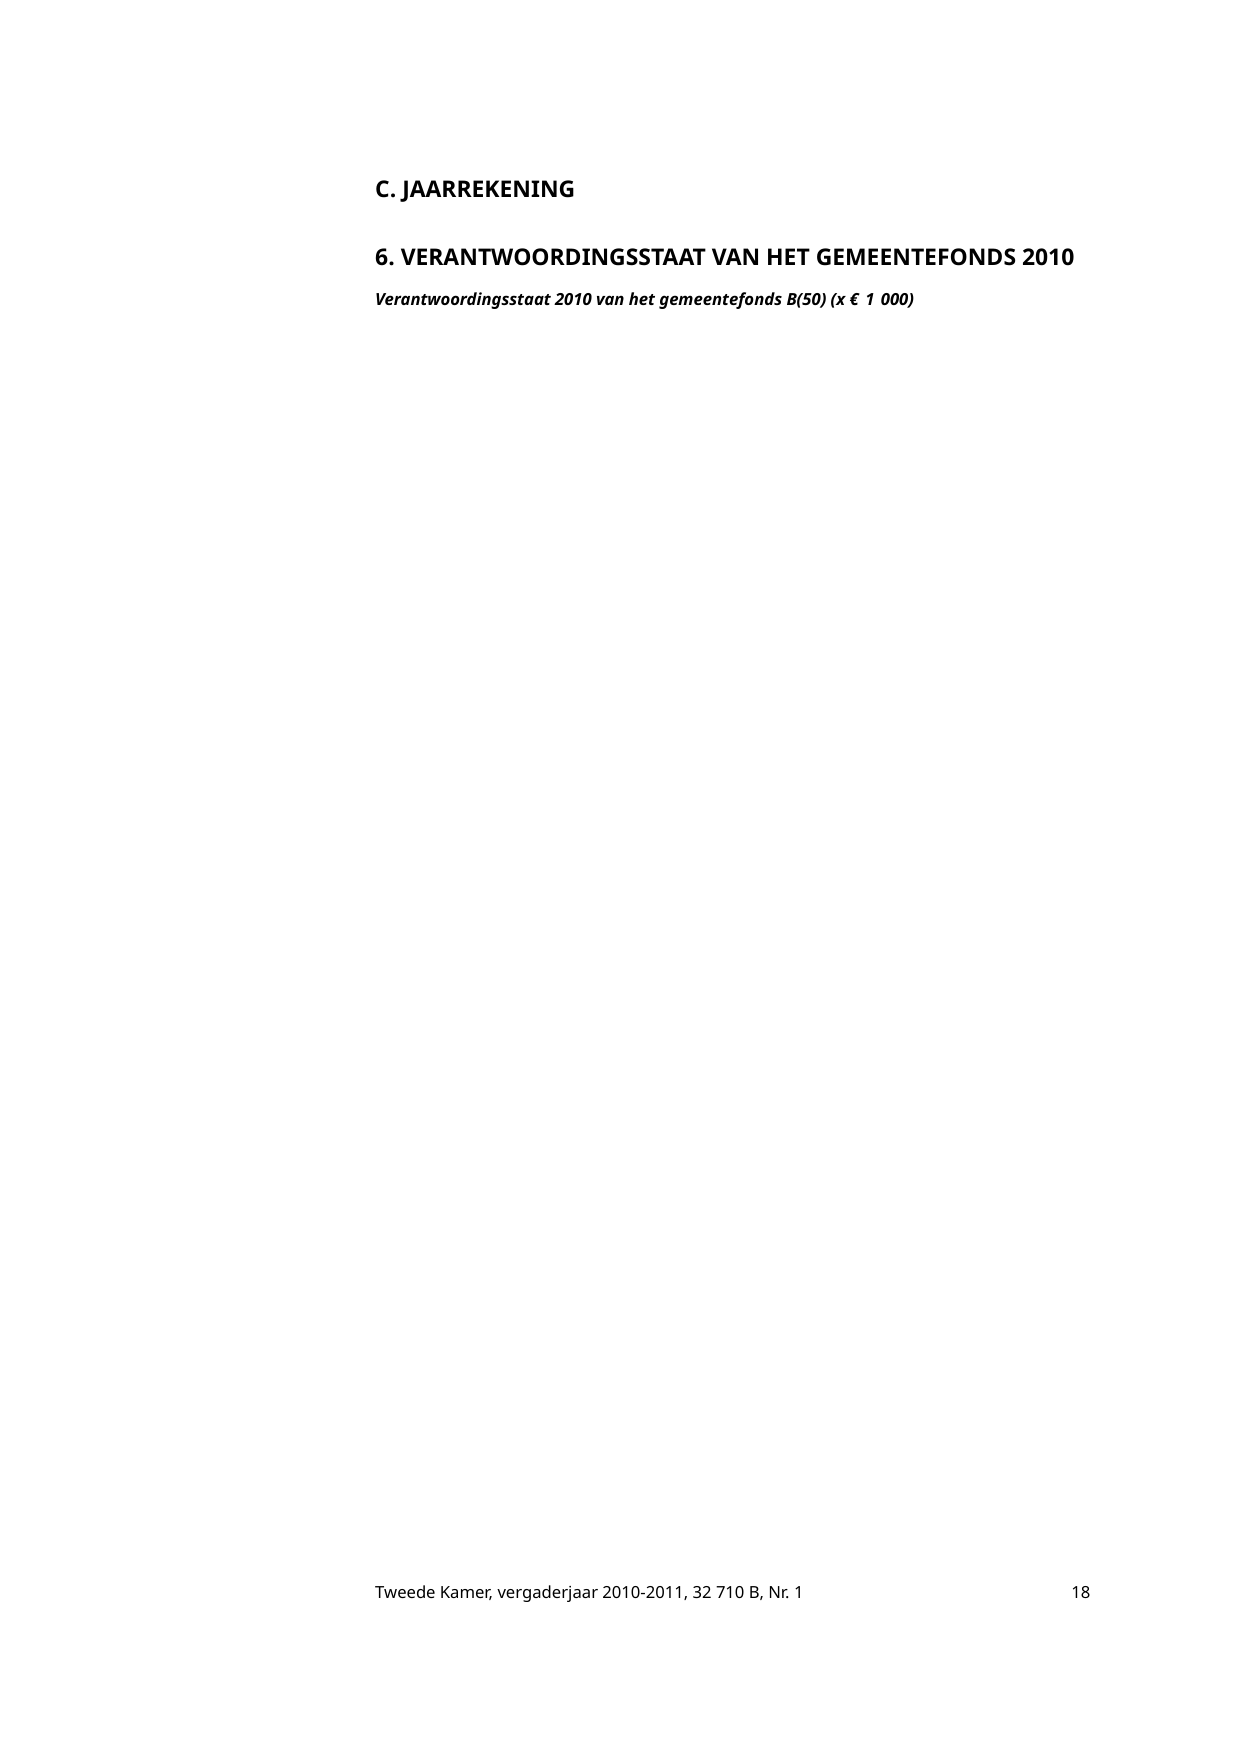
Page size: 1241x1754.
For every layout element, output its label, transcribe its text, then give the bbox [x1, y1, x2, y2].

subtitle C. JAARREKENING [375, 172, 1090, 204]
text Verantwoordingsstaat 2010 van het gemeentefonds B(50) (x € 1 000) [375, 287, 1090, 310]
subtitle 6. VERANTWOORDINGSSTAAT VAN HET GEMEENTEFONDS 2010 [375, 241, 1090, 272]
